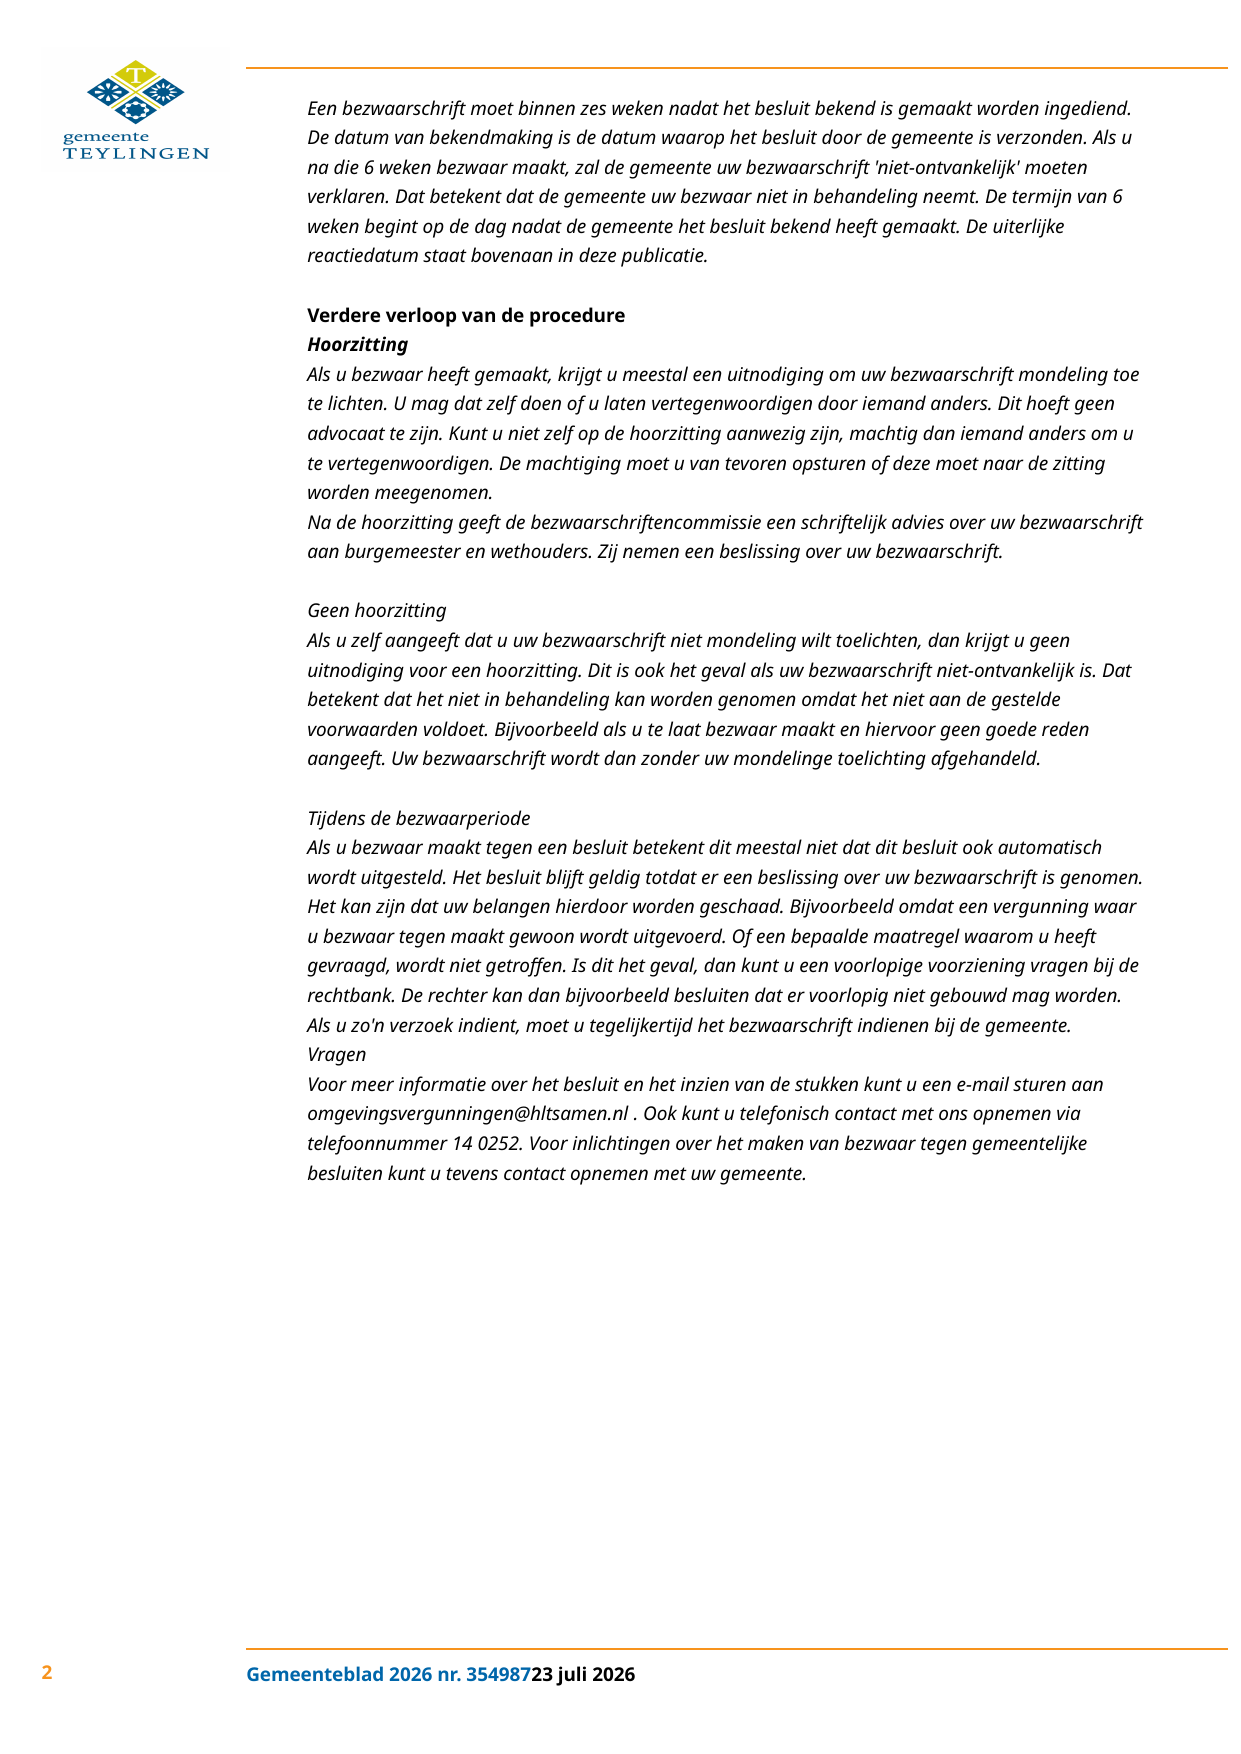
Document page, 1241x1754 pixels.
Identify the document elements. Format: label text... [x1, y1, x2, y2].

picture [41, 47, 231, 172]
list Geen hoorzitting [248, 598, 1152, 623]
list Een bezwaarschrift moet binnen zes weken nadat het besluit bekend is gemaakt worden ingediend. De datum van bekendmaking is de datum waarop het besluit door de gemeente is verzonden. Als u na die 6 weken bezwaar maakt, zal de gemeente uw bezwaarschrift 'niet-ontvankelijk' moeten verklaren. Dat betekent dat de gemeente uw bezwaar niet in behandeling neemt. De termijn van 6 weken begint op de dag nadat de gemeente het besluit bekend heeft gemaakt. De uiterlijke reactiedatum staat bovenaan in deze publicatie. [248, 95, 1152, 268]
list Vragen [248, 1041, 1152, 1067]
list Na de hoorzitting geeft de bezwaarschriftencommissie een schriftelijk advies over uw bezwaarschrift aan burgemeester en wethouders. Zij nemen een beslissing over uw bezwaarschrift. [248, 509, 1152, 564]
list Hoorzitting [248, 331, 1152, 357]
list Tijdens de bezwaarperiode [248, 805, 1152, 831]
list Als u bezwaar heeft gemaakt, krijgt u meestal een uitnodiging om uw bezwaarschrift mondeling toe te lichten. U mag dat zelf doen of u laten vertegenwoordigen door iemand anders. Dit hoeft geen advocaat te zijn. Kunt u niet zelf op de hoorzitting aanwezig zijn, machtig dan iemand anders om u te vertegenwoordigen. De machtiging moet u van tevoren opsturen of deze moet naar de zitting worden meegenomen. [248, 361, 1152, 505]
list Als u zelf aangeeft dat u uw bezwaarschrift niet mondeling wilt toelichten, dan krijgt u geen uitnodiging voor een hoorzitting. Dit is ook het geval als uw bezwaarschrift niet-ontvankelijk is. Dat betekent dat het niet in behandeling kan worden genomen omdat het niet aan de gestelde voorwaarden voldoet. Bijvoorbeeld als u te laat bezwaar maakt en hiervoor geen goede reden aangeeft. Uw bezwaarschrift wordt dan zonder uw mondelinge toelichting afgehandeld. [248, 627, 1152, 771]
list Als u bezwaar maakt tegen een besluit betekent dit meestal niet dat dit besluit ook automatisch wordt uitgesteld. Het besluit blijft geldig totdat er een beslissing over uw bezwaarschrift is genomen. Het kan zijn dat uw belangen hierdoor worden geschaad. Bijvoorbeeld omdat een vergunning waar u bezwaar tegen maakt gewoon wordt uitgevoerd. Of een bepaalde maatregel waarom u heeft gevraagd, wordt niet getroffen. Is dit het geval, dan kunt u een voorlopige voorziening vragen bij de rechtbank. De rechter kan dan bijvoorbeeld besluiten dat er voorlopig niet gebouwd mag worden. Als u zo'n verzoek indient, moet u tegelijkertijd het bezwaarschrift indienen bij de gemeente. [248, 834, 1152, 1038]
list Verdere verloop van de procedure [248, 302, 1152, 328]
list Voor meer informatie over het besluit en het inzien van de stukken kunt u een e-mail sturen aan omgevingsvergunningen@hltsamen.nl . Ook kunt u telefonisch contact met ons opnemen via telefoonnummer 14 0252. Voor inlichtingen over het maken van bezwaar tegen gemeentelijke besluiten kunt u tevens contact opnemen met uw gemeente. [248, 1071, 1152, 1186]
